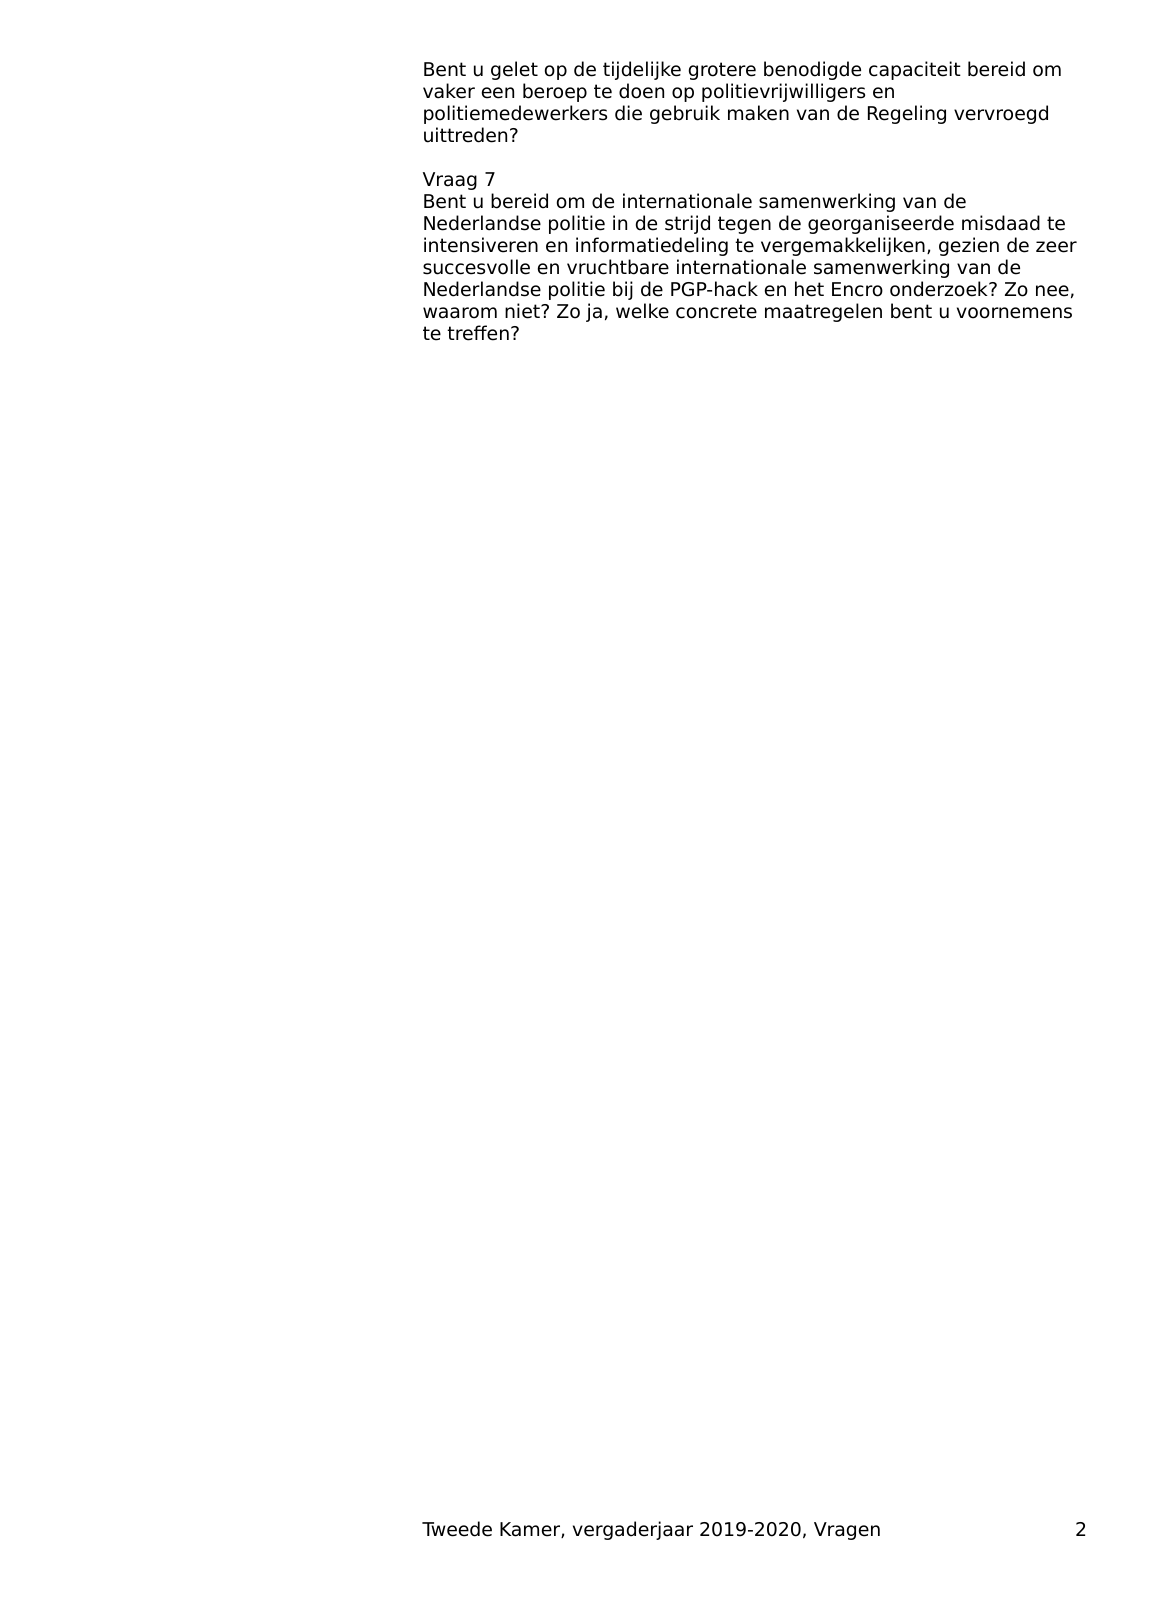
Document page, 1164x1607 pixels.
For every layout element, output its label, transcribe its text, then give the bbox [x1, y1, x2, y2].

text Vraag 7 [422, 169, 1087, 191]
text Bent u bereid om de internationale samenwerking van de Nederlandse politie in de strijd tegen de georganiseerde misdaad te intensiveren en informatiedeling te vergemakkelijken, gezien de zeer succesvolle en vruchtbare internationale samenwerking van de Nederlandse politie bij de PGP-hack en het Encro onderzoek? Zo nee, waarom niet? Zo ja, welke concrete maatregelen bent u voornemens te treffen? [422, 191, 1087, 345]
text Bent u gelet op de tijdelijke grotere benodigde capaciteit bereid om vaker een beroep te doen op politievrijwilligers en politiemedewerkers die gebruik maken van de Regeling vervroegd uittreden? [422, 59, 1087, 147]
